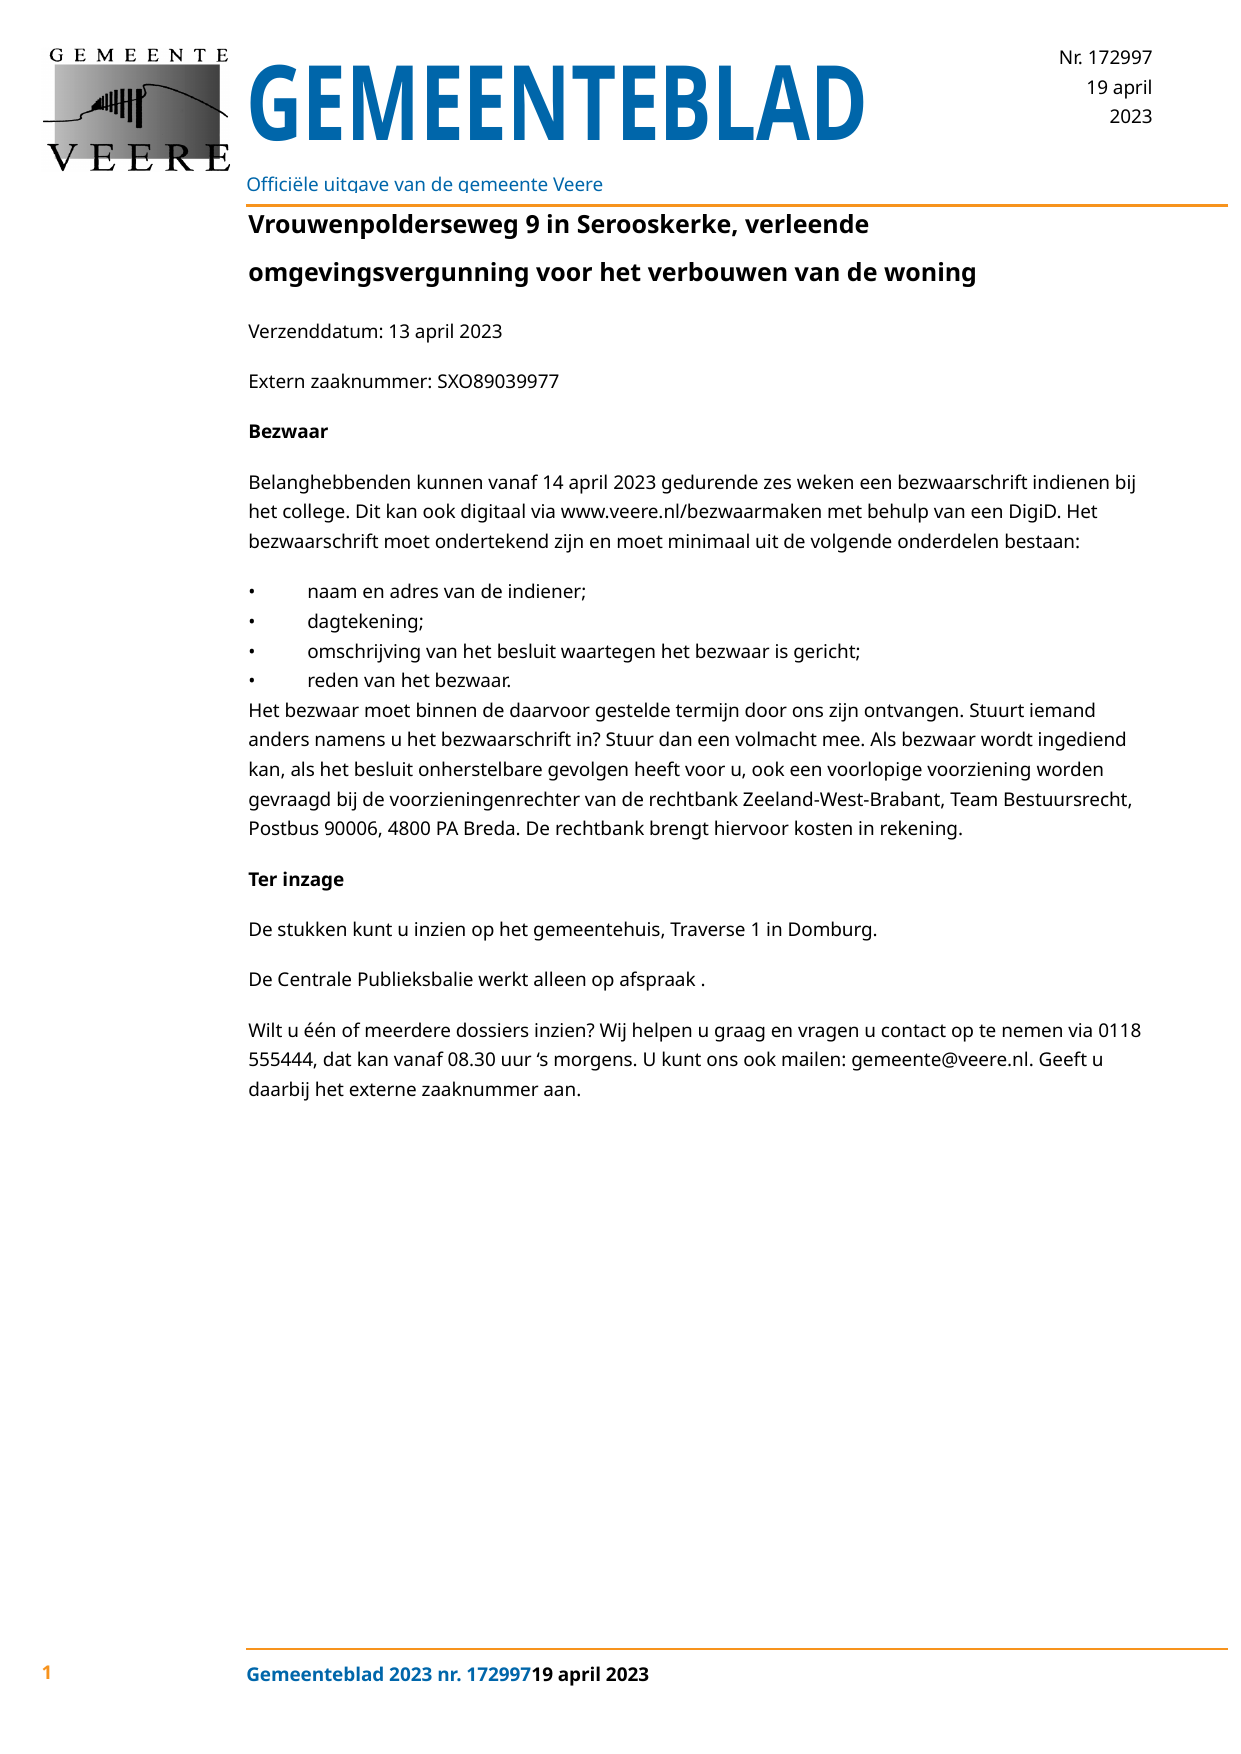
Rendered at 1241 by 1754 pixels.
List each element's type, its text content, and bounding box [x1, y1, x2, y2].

text Belanghebbenden kunnen vanaf 14 april 2023 gedurende zes weken een bezwaarschrift indienen bij het college. Dit kan ook digitaal via www.veere.nl/bezwaarmaken met behulp van een DigiD. Het bezwaarschrift moet ondertekend zijn en moet minimaal uit de volgende onderdelen bestaan: [248, 469, 1152, 554]
text Wilt u één of meerdere dossiers inzien? Wij helpen u graag en vragen u contact op te nemen via 0118 555444, dat kan vanaf 08.30 uur ‘s morgens. U kunt ons ook mailen: gemeente@veere.nl. Geeft u daarbij het externe zaaknummer aan. [248, 1017, 1152, 1102]
text Bezwaar [248, 419, 1152, 444]
list omschrijving van het besluit waartegen het bezwaar is gericht; [248, 638, 1152, 664]
text Extern zaaknummer: SXO89039977 [248, 368, 1152, 394]
text Ter inzage [248, 866, 1152, 892]
list naam en adres van de indiener; [248, 579, 1152, 604]
text Het bezwaar moet binnen de daarvoor gestelde termijn door ons zijn ontvangen. Stuurt iemand anders namens u het bezwaarschrift in? Stuur dan een volmacht mee. Als bezwaar wordt ingediend kan, als het besluit onherstelbare gevolgen heeft voor u, ook een voorlopige voorziening worden gevraagd bij de voorzieningenrechter van de rechtbank Zeeland-West-Brabant, Team Bestuursrecht, Postbus 90006, 4800 PA Breda. De rechtbank brengt hiervoor kosten in rekening. [248, 697, 1152, 841]
text De Centrale Publieksbalie werkt alleen op afspraak . [248, 967, 1152, 992]
list dagtekening; [248, 608, 1152, 634]
text Vrouwenpolderseweg 9 in Serooskerke, verleende omgevingsvergunning voor het verbouwen van de woning [248, 207, 1152, 288]
list reden van het bezwaar. [248, 667, 1152, 693]
picture [41, 47, 231, 172]
text Verzenddatum: 13 april 2023 [248, 318, 1152, 344]
text De stukken kunt u inzien op het gemeentehuis, Traverse 1 in Domburg. [248, 916, 1152, 942]
